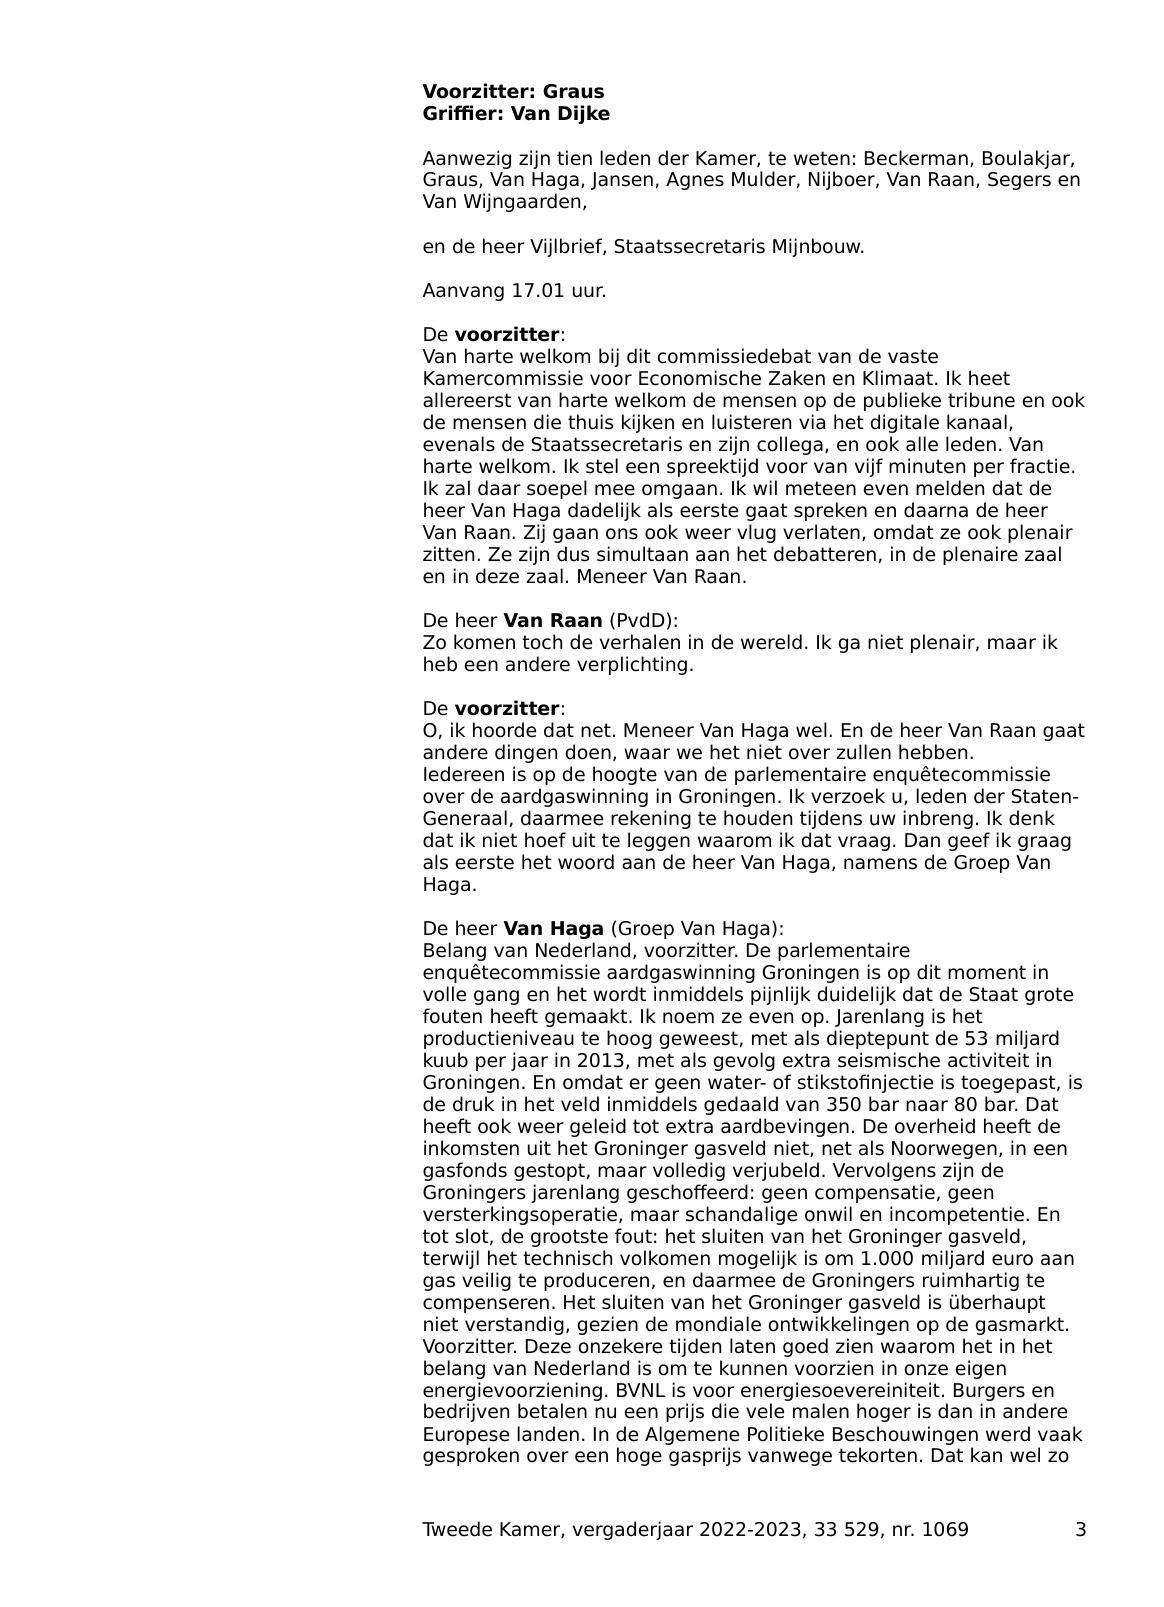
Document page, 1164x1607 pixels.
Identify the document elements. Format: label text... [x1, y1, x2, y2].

text De heer Van Haga (Groep Van Haga): [422, 918, 1087, 940]
text Zo komen toch de verhalen in de wereld. Ik ga niet plenair, maar ik heb een andere verplichting. [422, 632, 1087, 676]
text Belang van Nederland, voorzitter. De parlementaire enquêtecommissie aardgaswinning Groningen is op dit moment in volle gang en het wordt inmiddels pijnlijk duidelijk dat de Staat grote fouten heeft gemaakt. Ik noem ze even op. Jarenlang is het productieniveau te hoog geweest, met als dieptepunt de 53 miljard kuub per jaar in 2013, met als gevolg extra seismische activiteit in Groningen. En omdat er geen water- of stikstofinjectie is toegepast, is de druk in het veld inmiddels gedaald van 350 bar naar 80 bar. Dat heeft ook weer geleid tot extra aardbevingen. De overheid heeft de inkomsten uit het Groninger gasveld niet, net als Noorwegen, in een gasfonds gestopt, maar volledig verjubeld. Vervolgens zijn de Groningers jarenlang geschoffeerd: geen compensatie, geen versterkingsoperatie, maar schandalige onwil en incompetentie. En tot slot, de grootste fout: het sluiten van het Groninger gasveld, terwijl het technisch volkomen mogelijk is om 1.000 miljard euro aan gas veilig te produceren, en daarmee de Groningers ruimhartig te compenseren. Het sluiten van het Groninger gasveld is überhaupt niet verstandig, gezien de mondiale ontwikkelingen op de gasmarkt. [422, 940, 1087, 1336]
text en de heer Vijlbrief, Staatssecretaris Mijnbouw. [422, 236, 1087, 257]
text De voorzitter: [422, 698, 1087, 720]
text Iedereen is op de hoogte van de parlementaire enquêtecommissie over de aardgaswinning in Groningen. Ik verzoek u, leden der Staten-Generaal, daarmee rekening te houden tijdens uw inbreng. Ik denk dat ik niet hoef uit te leggen waarom ik dat vraag. Dan geef ik graag als eerste het woord aan de heer Van Haga, namens de Groep Van Haga. [422, 764, 1087, 896]
text Aanvang 17.01 uur. [422, 280, 1087, 302]
text Griffier: Van Dijke [422, 103, 1087, 125]
text O, ik hoorde dat net. Meneer Van Haga wel. En de heer Van Raan gaat andere dingen doen, waar we het niet over zullen hebben. [422, 720, 1087, 764]
text Aanwezig zijn tien leden der Kamer, te weten: Beckerman, Boulakjar, Graus, Van Haga, Jansen, Agnes Mulder, Nijboer, Van Raan, Segers en Van Wijngaarden, [422, 147, 1087, 213]
text Voorzitter. Deze onzekere tijden laten goed zien waarom het in het belang van Nederland is om te kunnen voorzien in onze eigen energievoorziening. BVNL is voor energiesoevereiniteit. Burgers en bedrijven betalen nu een prijs die vele malen hoger is dan in andere Europese landen. In de Algemene Politieke Beschouwingen werd vaak gesproken over een hoge gasprijs vanwege tekorten. Dat kan wel zo [422, 1336, 1087, 1467]
text Van harte welkom bij dit commissiedebat van de vaste Kamercommissie voor Economische Zaken en Klimaat. Ik heet allereerst van harte welkom de mensen op de publieke tribune en ook de mensen die thuis kijken en luisteren via het digitale kanaal, evenals de Staatssecretaris en zijn collega, en ook alle leden. Van harte welkom. Ik stel een spreektijd voor van vijf minuten per fractie. Ik zal daar soepel mee omgaan. Ik wil meteen even melden dat de heer Van Haga dadelijk als eerste gaat spreken en daarna de heer Van Raan. Zij gaan ons ook weer vlug verlaten, omdat ze ook plenair zitten. Ze zijn dus simultaan aan het debatteren, in de plenaire zaal en in deze zaal. Meneer Van Raan. [422, 346, 1087, 588]
text De voorzitter: [422, 324, 1087, 346]
text Voorzitter: Graus [422, 81, 1087, 103]
text De heer Van Raan (PvdD): [422, 610, 1087, 632]
